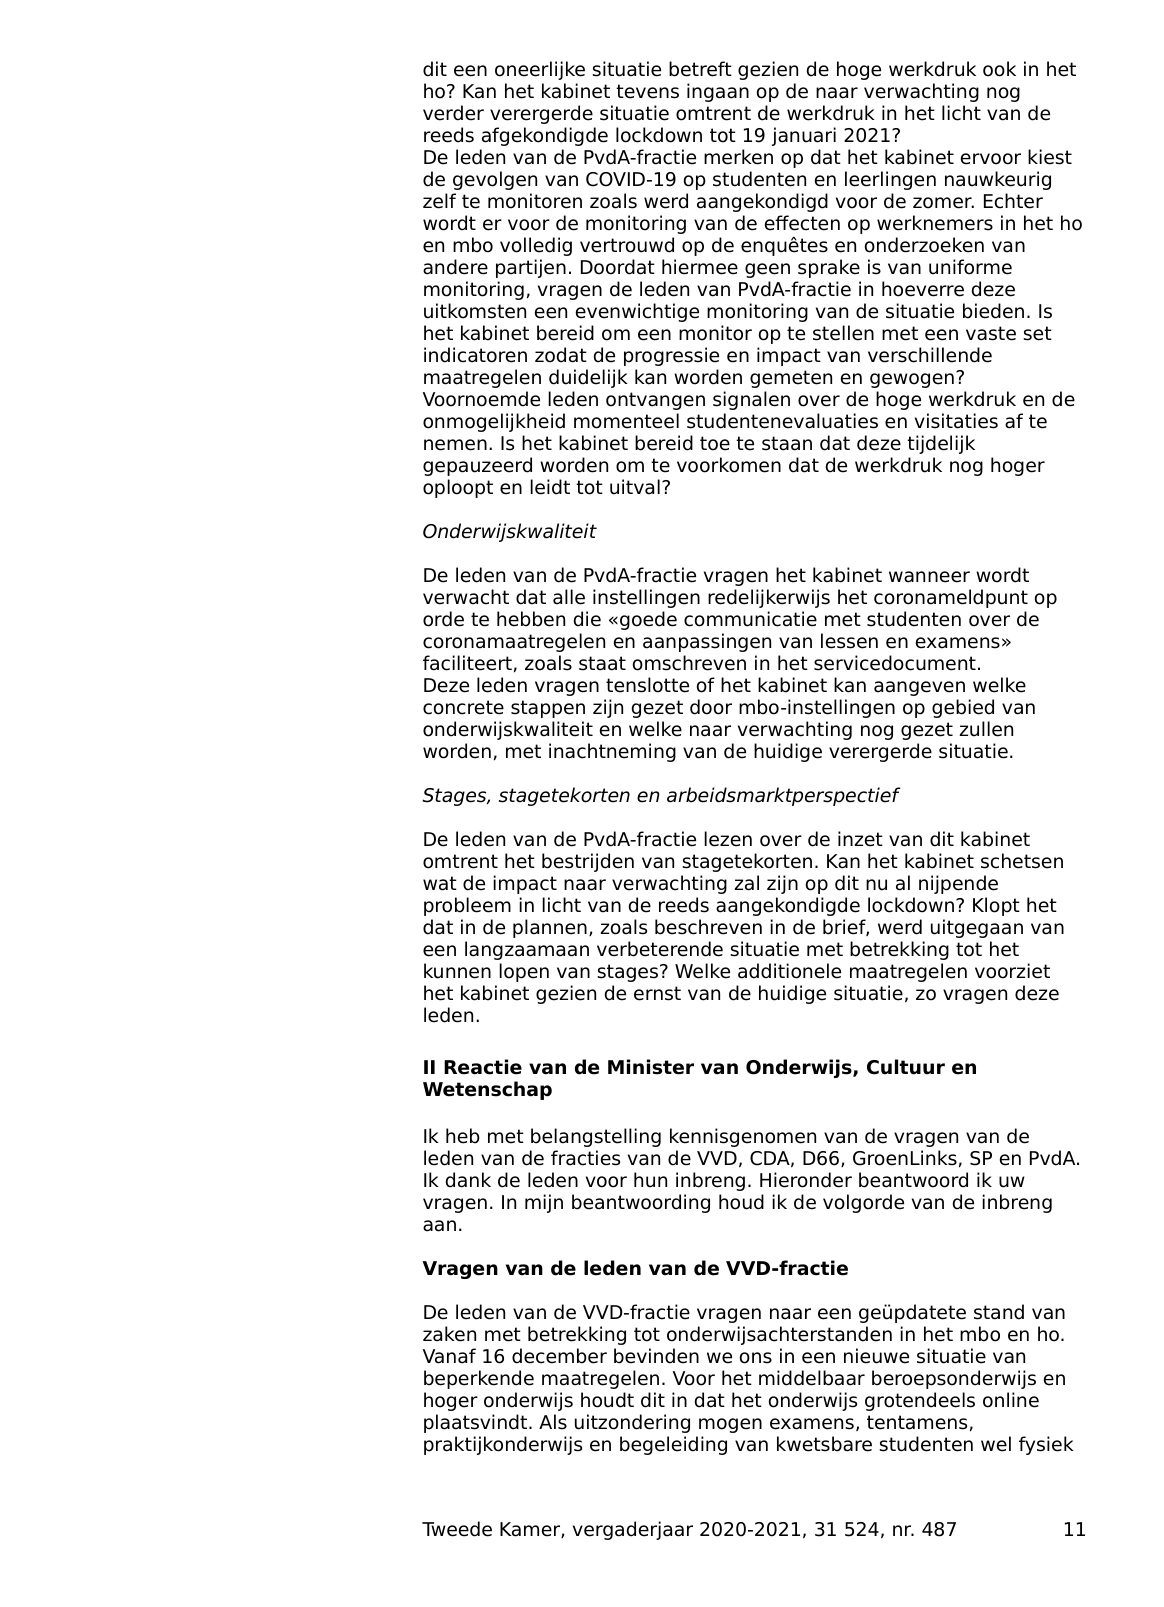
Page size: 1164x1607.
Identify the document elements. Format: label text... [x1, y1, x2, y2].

text dit een oneerlijke situatie betreft gezien de hoge werkdruk ook in het ho? Kan het kabinet tevens ingaan op de naar verwachting nog verder verergerde situatie omtrent de werkdruk in het licht van de reeds afgekondigde lockdown tot 19 januari 2021? [422, 59, 1087, 147]
text De leden van de PvdA-fractie vragen het kabinet wanneer wordt verwacht dat alle instellingen redelijkerwijs het coronameldpunt op orde te hebben die «goede communicatie met studenten over de coronamaatregelen en aanpassingen van lessen en examens» faciliteert, zoals staat omschreven in het servicedocument. [422, 565, 1087, 675]
text Voornoemde leden ontvangen signalen over de hoge werkdruk en de onmogelijkheid momenteel studentenevaluaties en visitaties af te nemen. Is het kabinet bereid toe te staan dat deze tijdelijk gepauzeerd worden om te voorkomen dat de werkdruk nog hoger oploopt en leidt tot uitval? [422, 389, 1087, 499]
subtitle Onderwijskwaliteit [422, 521, 1087, 543]
text De leden van de VVD-fractie vragen naar een geüpdatete stand van zaken met betrekking tot onderwijsachterstanden in het mbo en ho. Vanaf 16 december bevinden we ons in een nieuwe situatie van beperkende maatregelen. Voor het middelbaar beroepsonderwijs en hoger onderwijs houdt dit in dat het onderwijs grotendeels online plaatsvindt. Als uitzondering mogen examens, tentamens, praktijkonderwijs en begeleiding van kwetsbare studenten wel fysiek [422, 1302, 1087, 1456]
text De leden van de PvdA-fractie merken op dat het kabinet ervoor kiest de gevolgen van COVID-19 op studenten en leerlingen nauwkeurig zelf te monitoren zoals werd aangekondigd voor de zomer. Echter wordt er voor de monitoring van de effecten op werknemers in het ho en mbo volledig vertrouwd op de enquêtes en onderzoeken van andere partijen. Doordat hiermee geen sprake is van uniforme monitoring, vragen de leden van PvdA-fractie in hoeverre deze uitkomsten een evenwichtige monitoring van de situatie bieden. Is het kabinet bereid om een monitor op te stellen met een vaste set indicatoren zodat de progressie en impact van verschillende maatregelen duidelijk kan worden gemeten en gewogen? [422, 147, 1087, 389]
text Ik heb met belangstelling kennisgenomen van de vragen van de leden van de fracties van de VVD, CDA, D66, GroenLinks, SP en PvdA. Ik dank de leden voor hun inbreng. Hieronder beantwoord ik uw vragen. In mijn beantwoording houd ik de volgorde van de inbreng aan. [422, 1126, 1087, 1236]
text Deze leden vragen tenslotte of het kabinet kan aangeven welke concrete stappen zijn gezet door mbo-instellingen op gebied van onderwijskwaliteit en welke naar verwachting nog gezet zullen worden, met inachtneming van de huidige verergerde situatie. [422, 675, 1087, 763]
subtitle Vragen van de leden van de VVD-fractie [422, 1258, 1087, 1280]
subtitle II Reactie van de Minister van Onderwijs, Cultuur en Wetenschap [422, 1057, 1087, 1101]
subtitle Stages, stagetekorten en arbeidsmarktperspectief [422, 785, 1087, 807]
text De leden van de PvdA-fractie lezen over de inzet van dit kabinet omtrent het bestrijden van stagetekorten. Kan het kabinet schetsen wat de impact naar verwachting zal zijn op dit nu al nijpende probleem in licht van de reeds aangekondigde lockdown? Klopt het dat in de plannen, zoals beschreven in de brief, werd uitgegaan van een langzaamaan verbeterende situatie met betrekking tot het kunnen lopen van stages? Welke additionele maatregelen voorziet het kabinet gezien de ernst van de huidige situatie, zo vragen deze leden. [422, 829, 1087, 1027]
